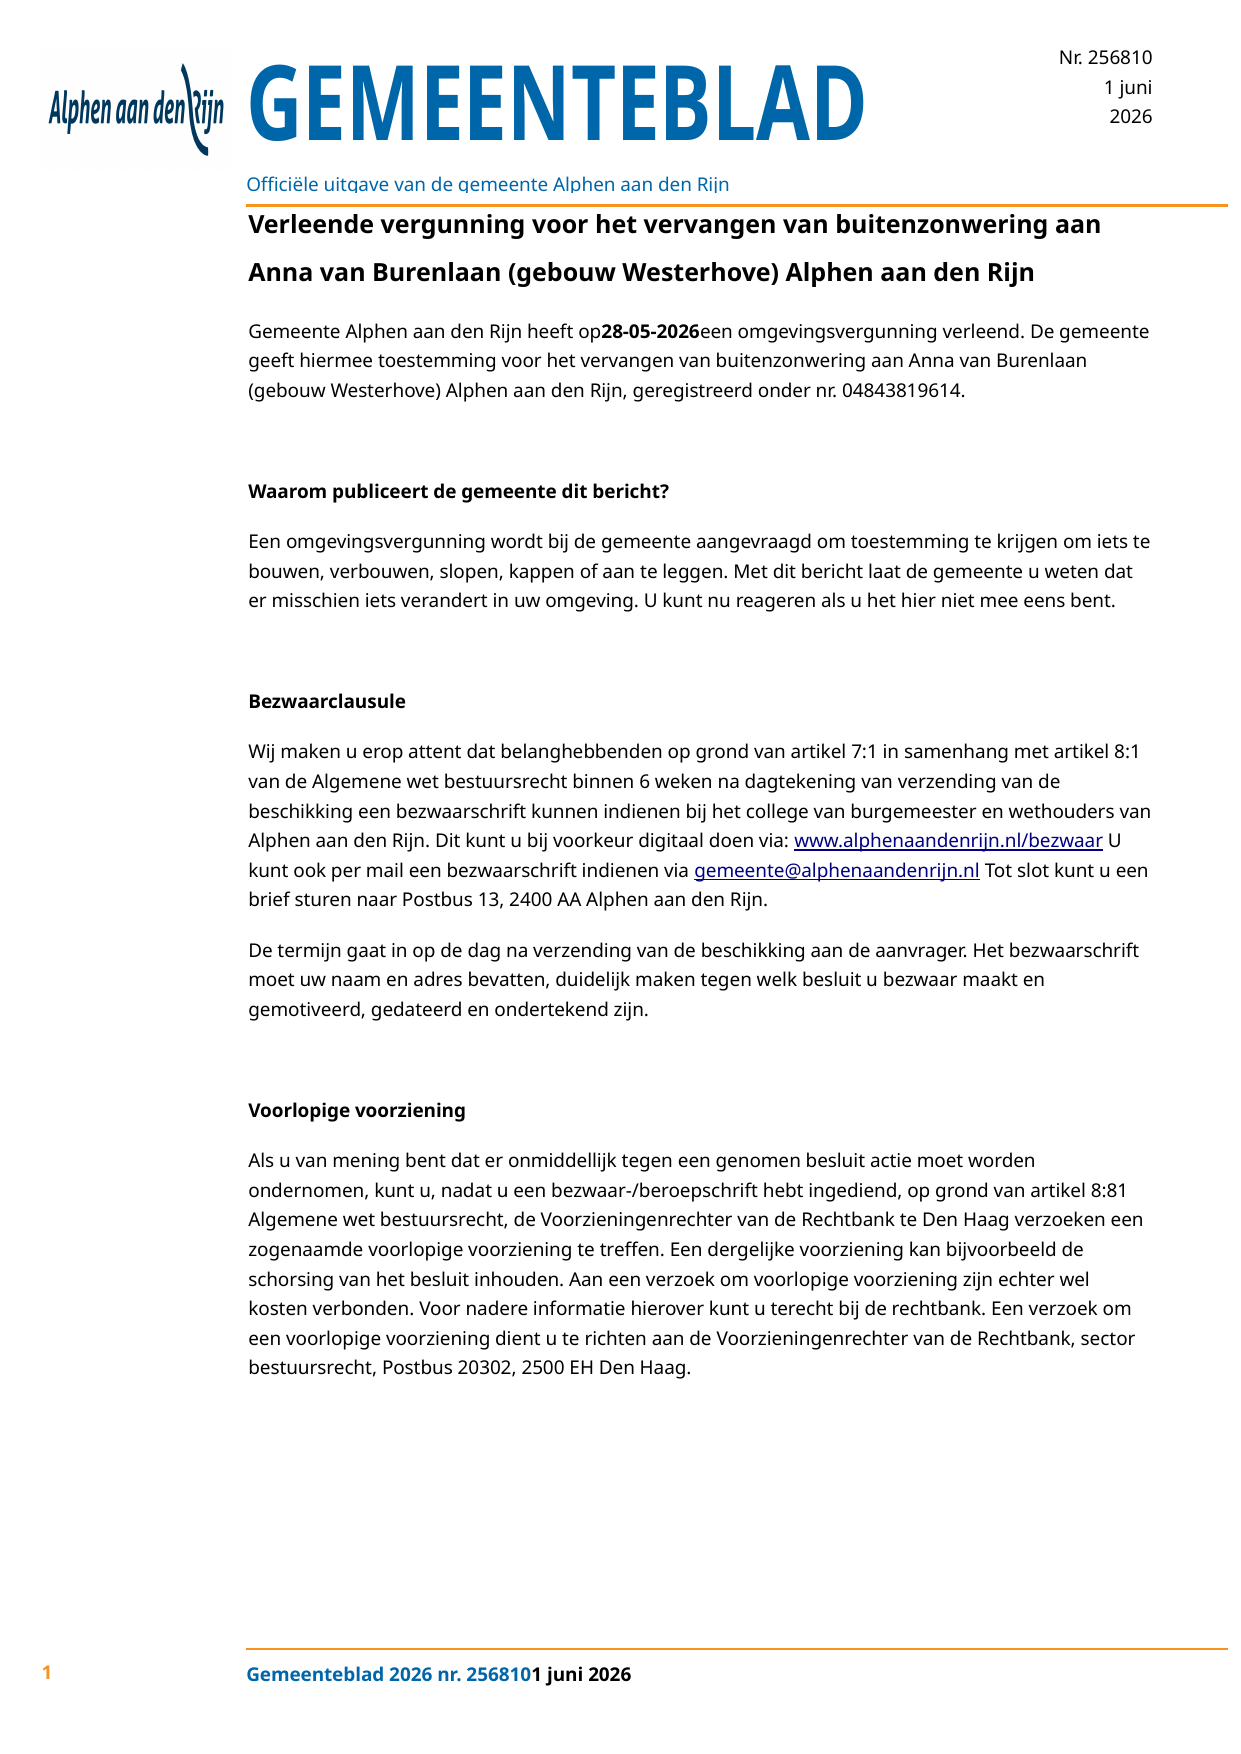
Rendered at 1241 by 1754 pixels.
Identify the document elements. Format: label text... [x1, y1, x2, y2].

text Een omgevingsvergunning wordt bij de gemeente aangevraagd om toestemming te krijgen om iets te bouwen, verbouwen, slopen, kappen of aan te leggen. Met dit bericht laat de gemeente u weten dat er misschien iets verandert in uw omgeving. U kunt nu reageren als u het hier niet mee eens bent. [248, 528, 1152, 613]
text Gemeente Alphen aan den Rijn heeft op28-05-2026een omgevingsvergunning verleend. De gemeente geeft hiermee toestemming voor het vervangen van buitenzonwering aan Anna van Burenlaan (gebouw Westerhove) Alphen aan den Rijn, geregistreerd onder nr. 04843819614. [248, 318, 1152, 403]
text Voorlopige voorziening [248, 1097, 1152, 1123]
picture [41, 47, 231, 172]
text Waarom publiceert de gemeente dit bericht? [248, 478, 1152, 504]
text Verleende vergunning voor het vervangen van buitenzonwering aan Anna van Burenlaan (gebouw Westerhove) Alphen aan den Rijn [248, 207, 1152, 288]
text Wij maken u erop attent dat belanghebbenden op grond van artikel 7:1 in samenhang met artikel 8:1 van de Algemene wet bestuursrecht binnen 6 weken na dagtekening van verzending van de beschikking een bezwaarschrift kunnen indienen bij het college van burgemeester en wethouders van Alphen aan den Rijn. Dit kunt u bij voorkeur digitaal doen via: www.alphenaandenrijn.nl/bezwaar U kunt ook per mail een bezwaarschrift indienen via gemeente@alphenaandenrijn.nl Tot slot kunt u een brief sturen naar Postbus 13, 2400 AA Alphen aan den Rijn. [248, 739, 1152, 912]
text Bezwaarclausule [248, 688, 1152, 714]
text De termijn gaat in op de dag na verzending van de beschikking aan de aanvrager. Het bezwaarschrift moet uw naam en adres bevatten, duidelijk maken tegen welk besluit u bezwaar maakt en gemotiveerd, gedateerd en ondertekend zijn. [248, 937, 1152, 1022]
text Als u van mening bent dat er onmiddellijk tegen een genomen besluit actie moet worden ondernomen, kunt u, nadat u een bezwaar-/beroepschrift hebt ingediend, op grond van artikel 8:81 Algemene wet bestuursrecht, de Voorzieningenrechter van de Rechtbank te Den Haag verzoeken een zogenaamde voorlopige voorziening te treffen. Een dergelijke voorziening kan bijvoorbeeld de schorsing van het besluit inhouden. Aan een verzoek om voorlopige voorziening zijn echter wel kosten verbonden. Voor nadere informatie hierover kunt u terecht bij de rechtbank. Een verzoek om een voorlopige voorziening dient u te richten aan de Voorzieningenrechter van de Rechtbank, sector bestuursrecht, Postbus 20302, 2500 EH Den Haag. [248, 1147, 1152, 1380]
